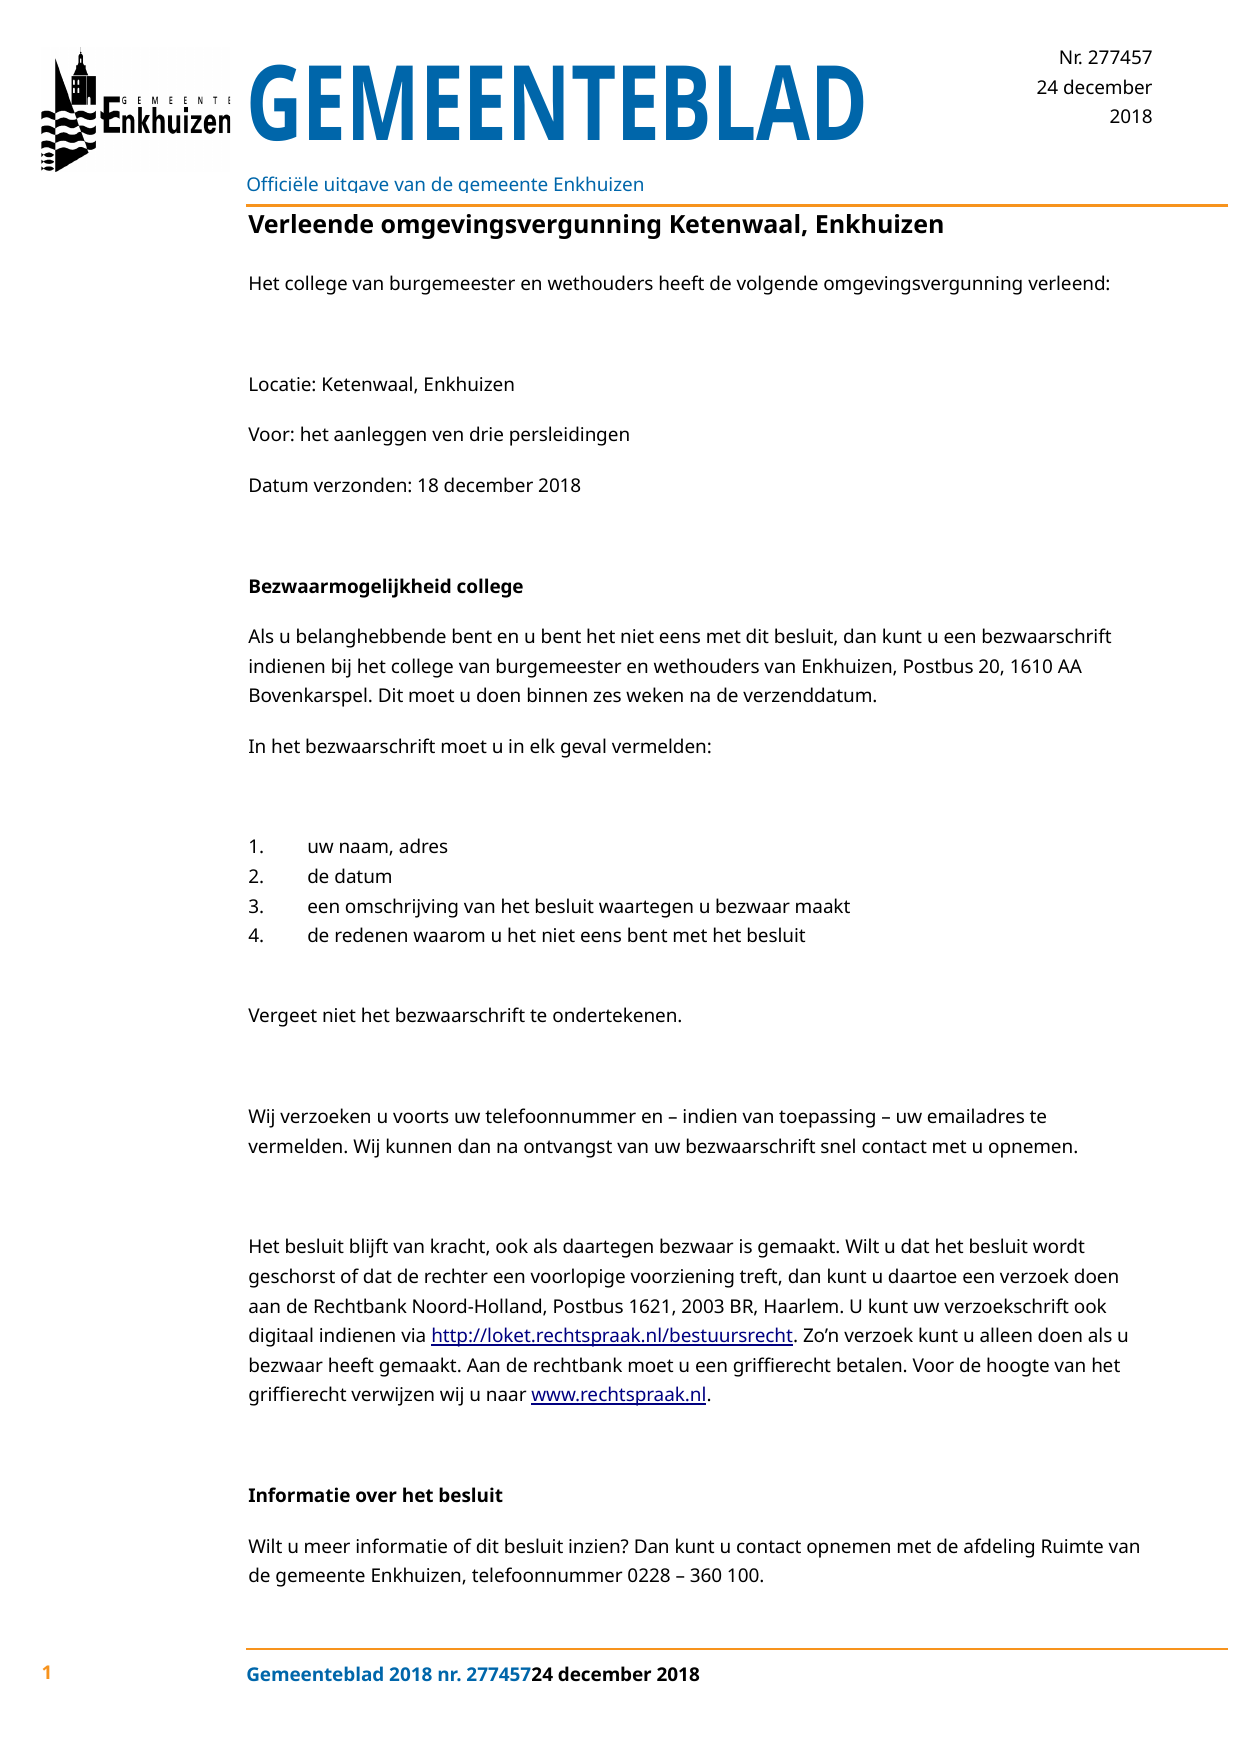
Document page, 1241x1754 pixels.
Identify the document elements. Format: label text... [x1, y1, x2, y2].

text Locatie: Ketenwaal, Enkhuizen [248, 371, 1152, 397]
text In het bezwaarschrift moet u in elk geval vermelden: [248, 733, 1152, 758]
text Datum verzonden: 18 december 2018 [248, 472, 1152, 498]
list de redenen waarom u het niet eens bent met het besluit [248, 922, 1152, 948]
text Wilt u meer informatie of dit besluit inzien? Dan kunt u contact opnemen met de afdeling Ruimte van de gemeente Enkhuizen, telefoonnummer 0228 – 360 100. [248, 1533, 1152, 1588]
text Verleende omgevingsvergunning Ketenwaal, Enkhuizen [248, 207, 1152, 241]
text Wij verzoeken u voorts uw telefoonnummer en – indien van toepassing – uw emailadres te vermelden. Wij kunnen dan na ontvangst van uw bezwaarschrift snel contact met u opnemen. [248, 1103, 1152, 1158]
text Als u belanghebbende bent en u bent het niet eens met dit besluit, dan kunt u een bezwaarschrift indienen bij het college van burgemeester en wethouders van Enkhuizen, Postbus 20, 1610 AA Bovenkarspel. Dit moet u doen binnen zes weken na de verzenddatum. [248, 623, 1152, 708]
list uw naam, adres [248, 834, 1152, 859]
text Voor: het aanleggen ven drie persleidingen [248, 422, 1152, 447]
list een omschrijving van het besluit waartegen u bezwaar maakt [248, 893, 1152, 918]
text Informatie over het besluit [248, 1482, 1152, 1508]
text Bezwaarmogelijkheid college [248, 573, 1152, 598]
text Het college van burgemeester en wethouders heeft de volgende omgevingsvergunning verleend: [248, 270, 1152, 296]
text Het besluit blijft van kracht, ook als daartegen bezwaar is gemaakt. Wilt u dat het besluit wordt geschorst of dat de rechter een voorlopige voorziening treft, dan kunt u daartoe een verzoek doen aan de Rechtbank Noord-Holland, Postbus 1621, 2003 BR, Haarlem. U kunt uw verzoekschrift ook digitaal indienen via http://loket.rechtspraak.nl/bestuursrecht. Zo’n verzoek kunt u alleen doen als u bezwaar heeft gemaakt. Aan de rechtbank moet u een griffierecht betalen. Voor de hoogte van het griffierecht verwijzen wij u naar www.rechtspraak.nl. [248, 1234, 1152, 1407]
text Vergeet niet het bezwaarschrift te ondertekenen. [248, 1002, 1152, 1028]
list de datum [248, 863, 1152, 889]
picture [41, 47, 231, 172]
